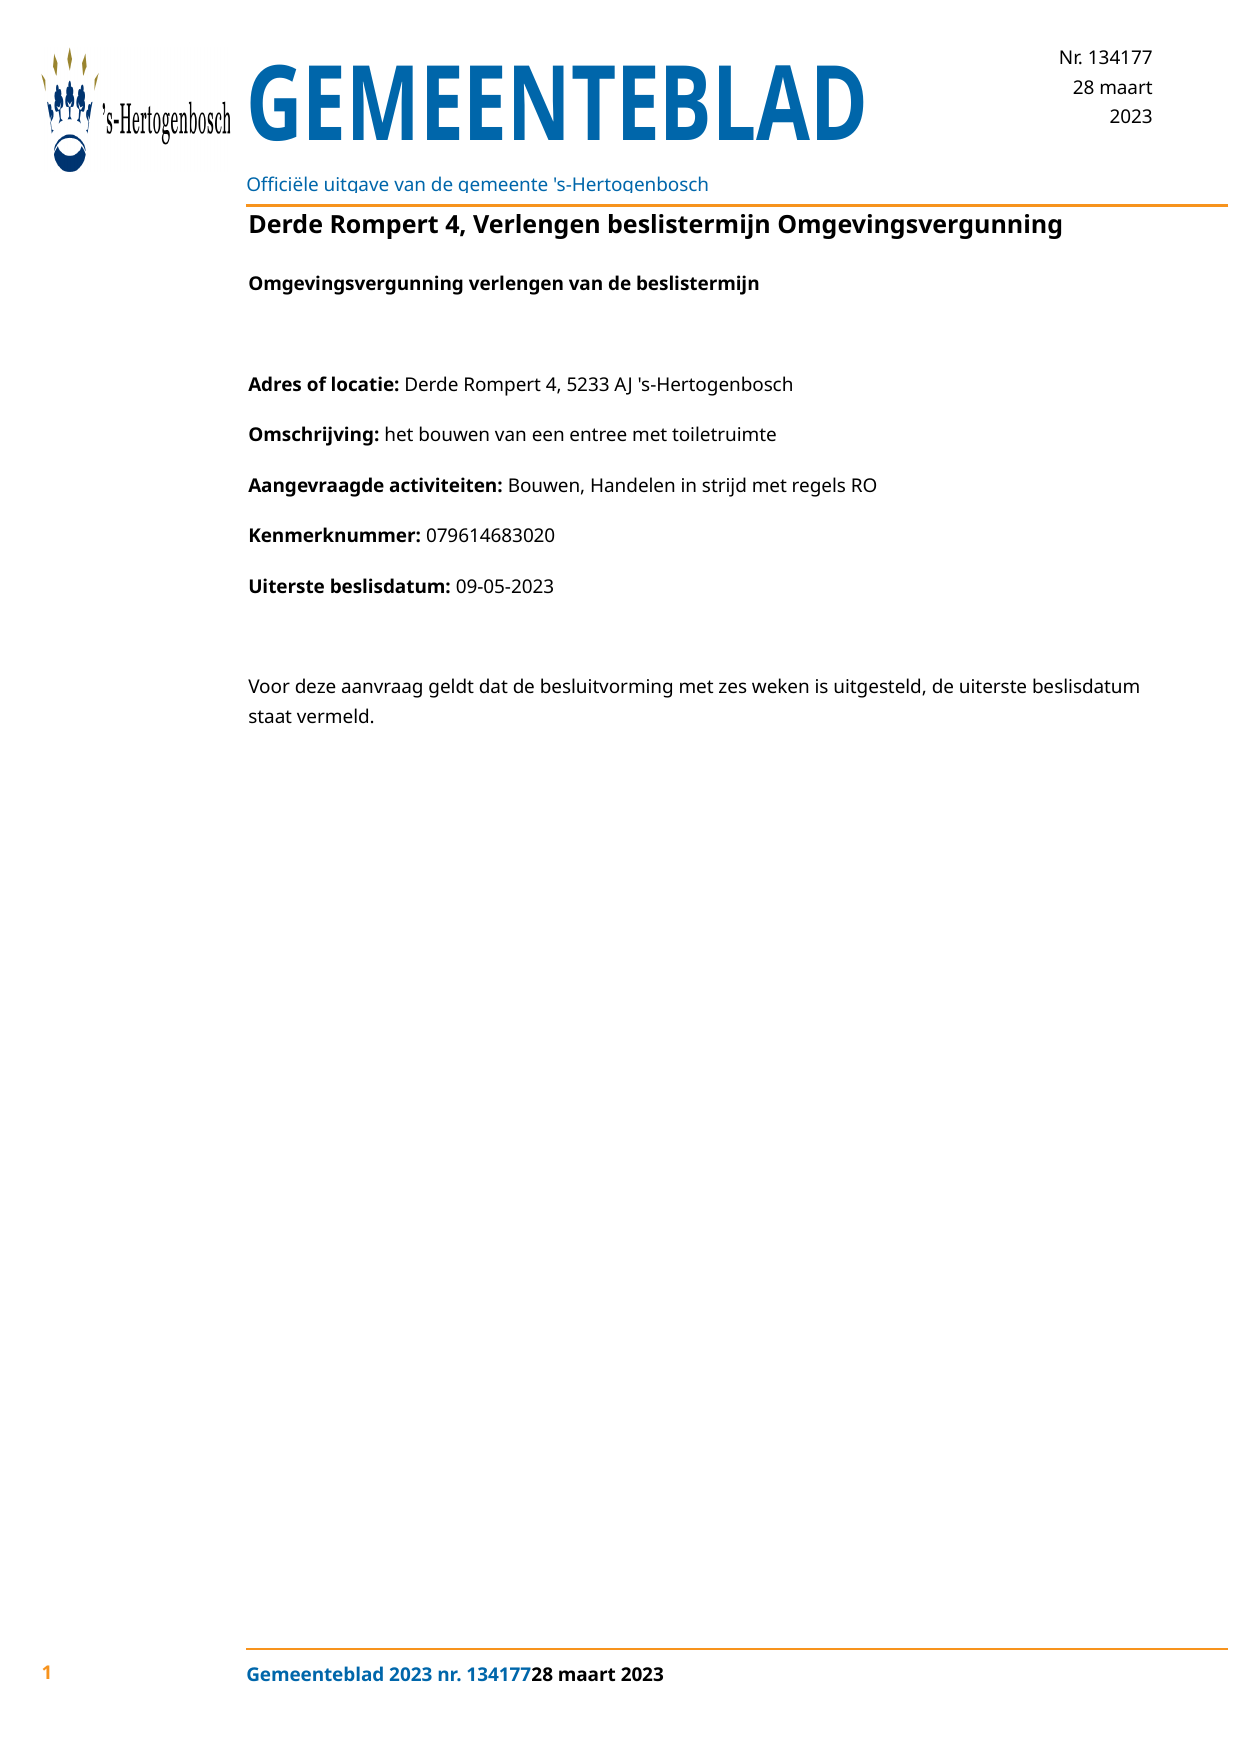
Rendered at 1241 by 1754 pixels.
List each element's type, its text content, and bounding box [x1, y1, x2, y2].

text Omschrijving: het bouwen van een entree met toiletruimte [248, 422, 1152, 447]
text Omgevingsvergunning verlengen van de beslistermijn [248, 270, 1152, 296]
text Adres of locatie: Derde Rompert 4, 5233 AJ 's-Hertogenbosch [248, 371, 1152, 397]
text Derde Rompert 4, Verlengen beslistermijn Omgevingsvergunning [248, 207, 1152, 241]
text Voor deze aanvraag geldt dat de besluitvorming met zes weken is uitgesteld, de uiterste beslisdatum staat vermeld. [248, 674, 1152, 729]
text Kenmerknummer: 079614683020 [248, 522, 1152, 548]
picture [41, 47, 231, 172]
text Uiterste beslisdatum: 09-05-2023 [248, 573, 1152, 598]
text Aangevraagde activiteiten: Bouwen, Handelen in strijd met regels RO [248, 472, 1152, 498]
